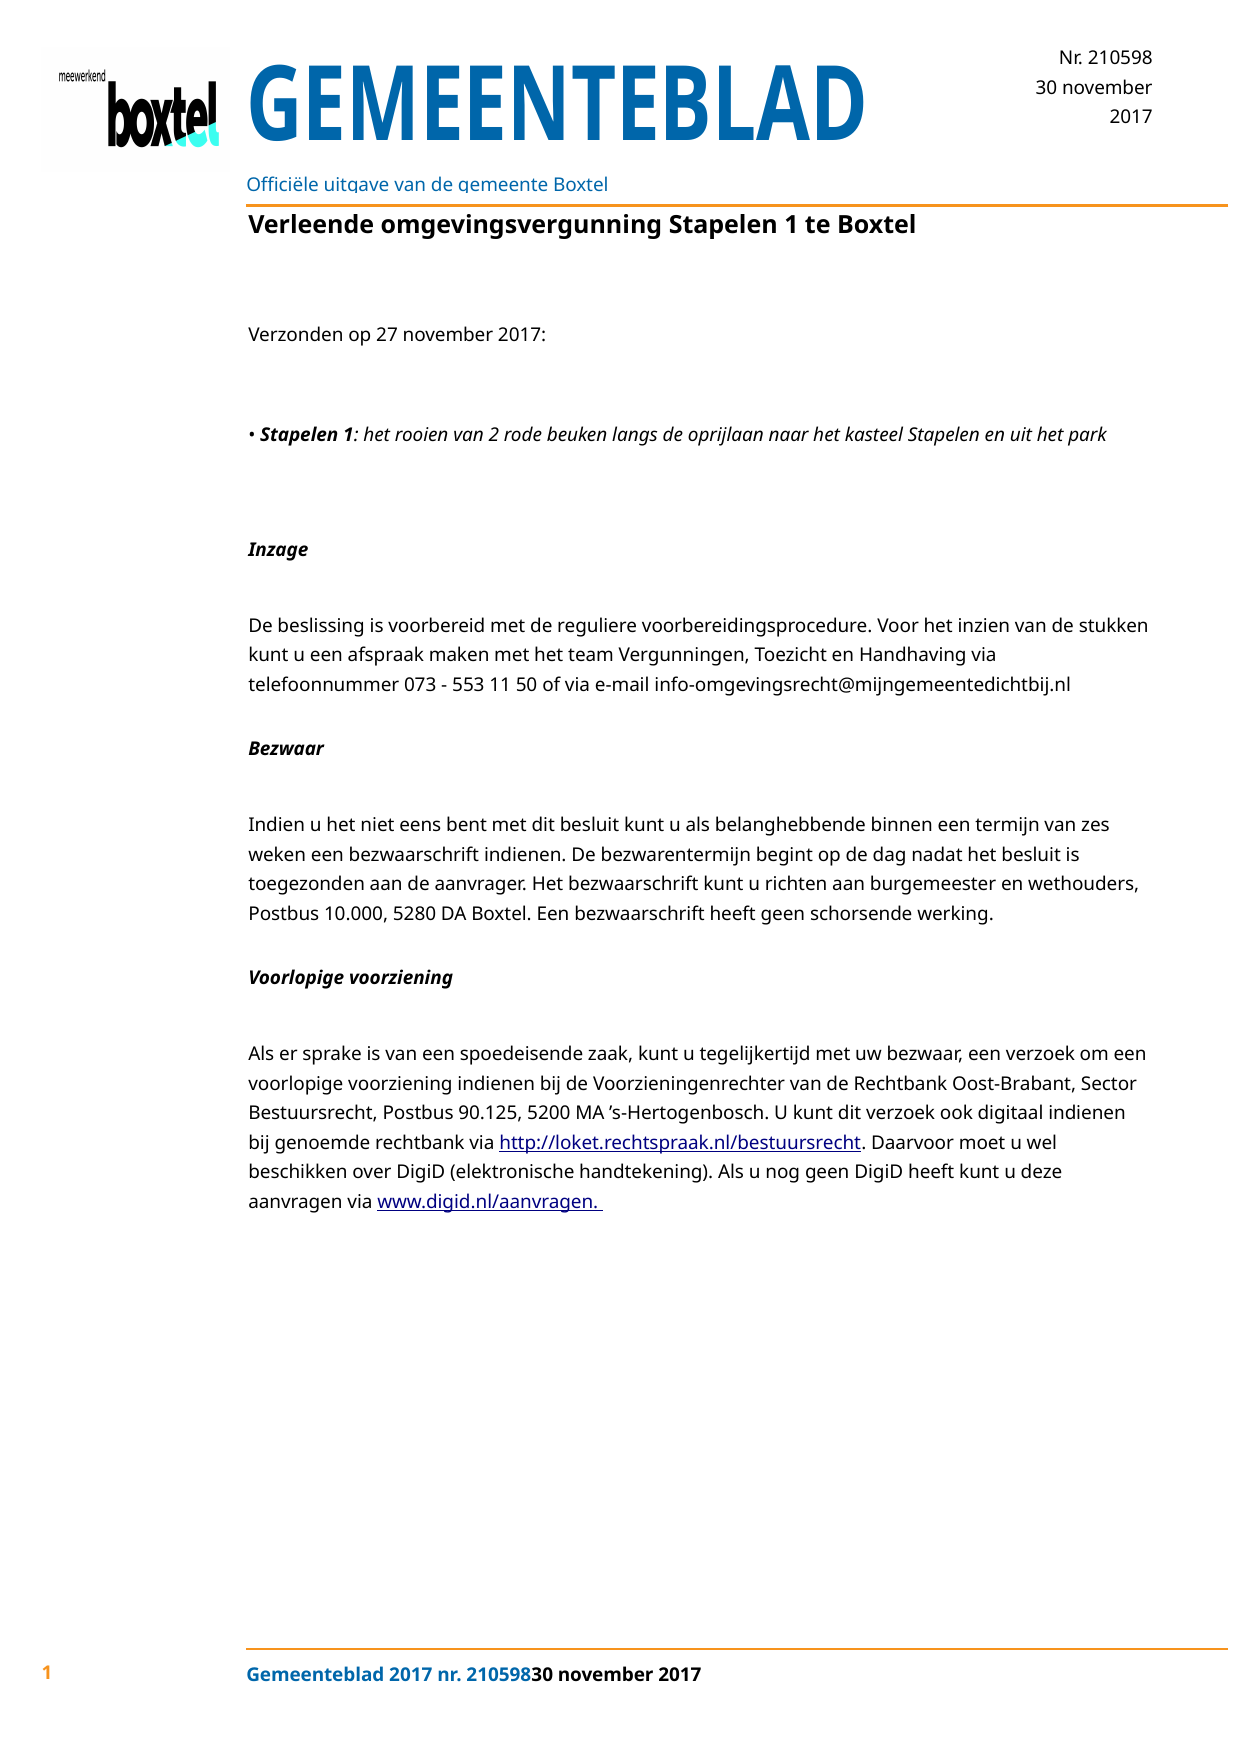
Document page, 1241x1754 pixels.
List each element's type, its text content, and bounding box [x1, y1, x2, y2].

text Voorlopige voorziening [248, 964, 1152, 990]
text Inzage [248, 536, 1152, 562]
text Verleende omgevingsvergunning Stapelen 1 te Boxtel [248, 207, 1152, 241]
text Verzonden op 27 november 2017: [248, 321, 1152, 346]
text Als er sprake is van een spoedeisende zaak, kunt u tegelijkertijd met uw bezwaar, een verzoek om een voorlopige voorziening indienen bij de Voorzieningenrechter van de Rechtbank Oost-Brabant, Sector Bestuursrecht, Postbus 90.125, 5200 MA ’s-Hertogenbosch. U kunt dit verzoek ook digitaal indienen bij genoemde rechtbank via http://loket.rechtspraak.nl/bestuursrecht. Daarvoor moet u wel beschikken over DigiD (elektronische handtekening). Als u nog geen DigiD heeft kunt u deze aanvragen via www.digid.nl/aanvragen. [248, 1040, 1152, 1214]
text Bezwaar [248, 735, 1152, 761]
text De beslissing is voorbereid met de reguliere voorbereidingsprocedure. Voor het inzien van de stukken kunt u een afspraak maken met het team Vergunningen, Toezicht en Handhaving via telefoonnummer 073 - 553 11 50 of via e-mail info-omgevingsrecht@mijngemeentedichtbij.nl [248, 612, 1152, 697]
text • Stapelen 1: het rooien van 2 rode beuken langs de oprijlaan naar het kasteel Stapelen en uit het park [248, 422, 1152, 447]
text Indien u het niet eens bent met dit besluit kunt u als belanghebbende binnen een termijn van zes weken een bezwaarschrift indienen. De bezwarentermijn begint op de dag nadat het besluit is toegezonden aan de aanvrager. Het bezwaarschrift kunt u richten aan burgemeester en wethouders, Postbus 10.000, 5280 DA Boxtel. Een bezwaarschrift heeft geen schorsende werking. [248, 811, 1152, 926]
picture [41, 47, 231, 172]
